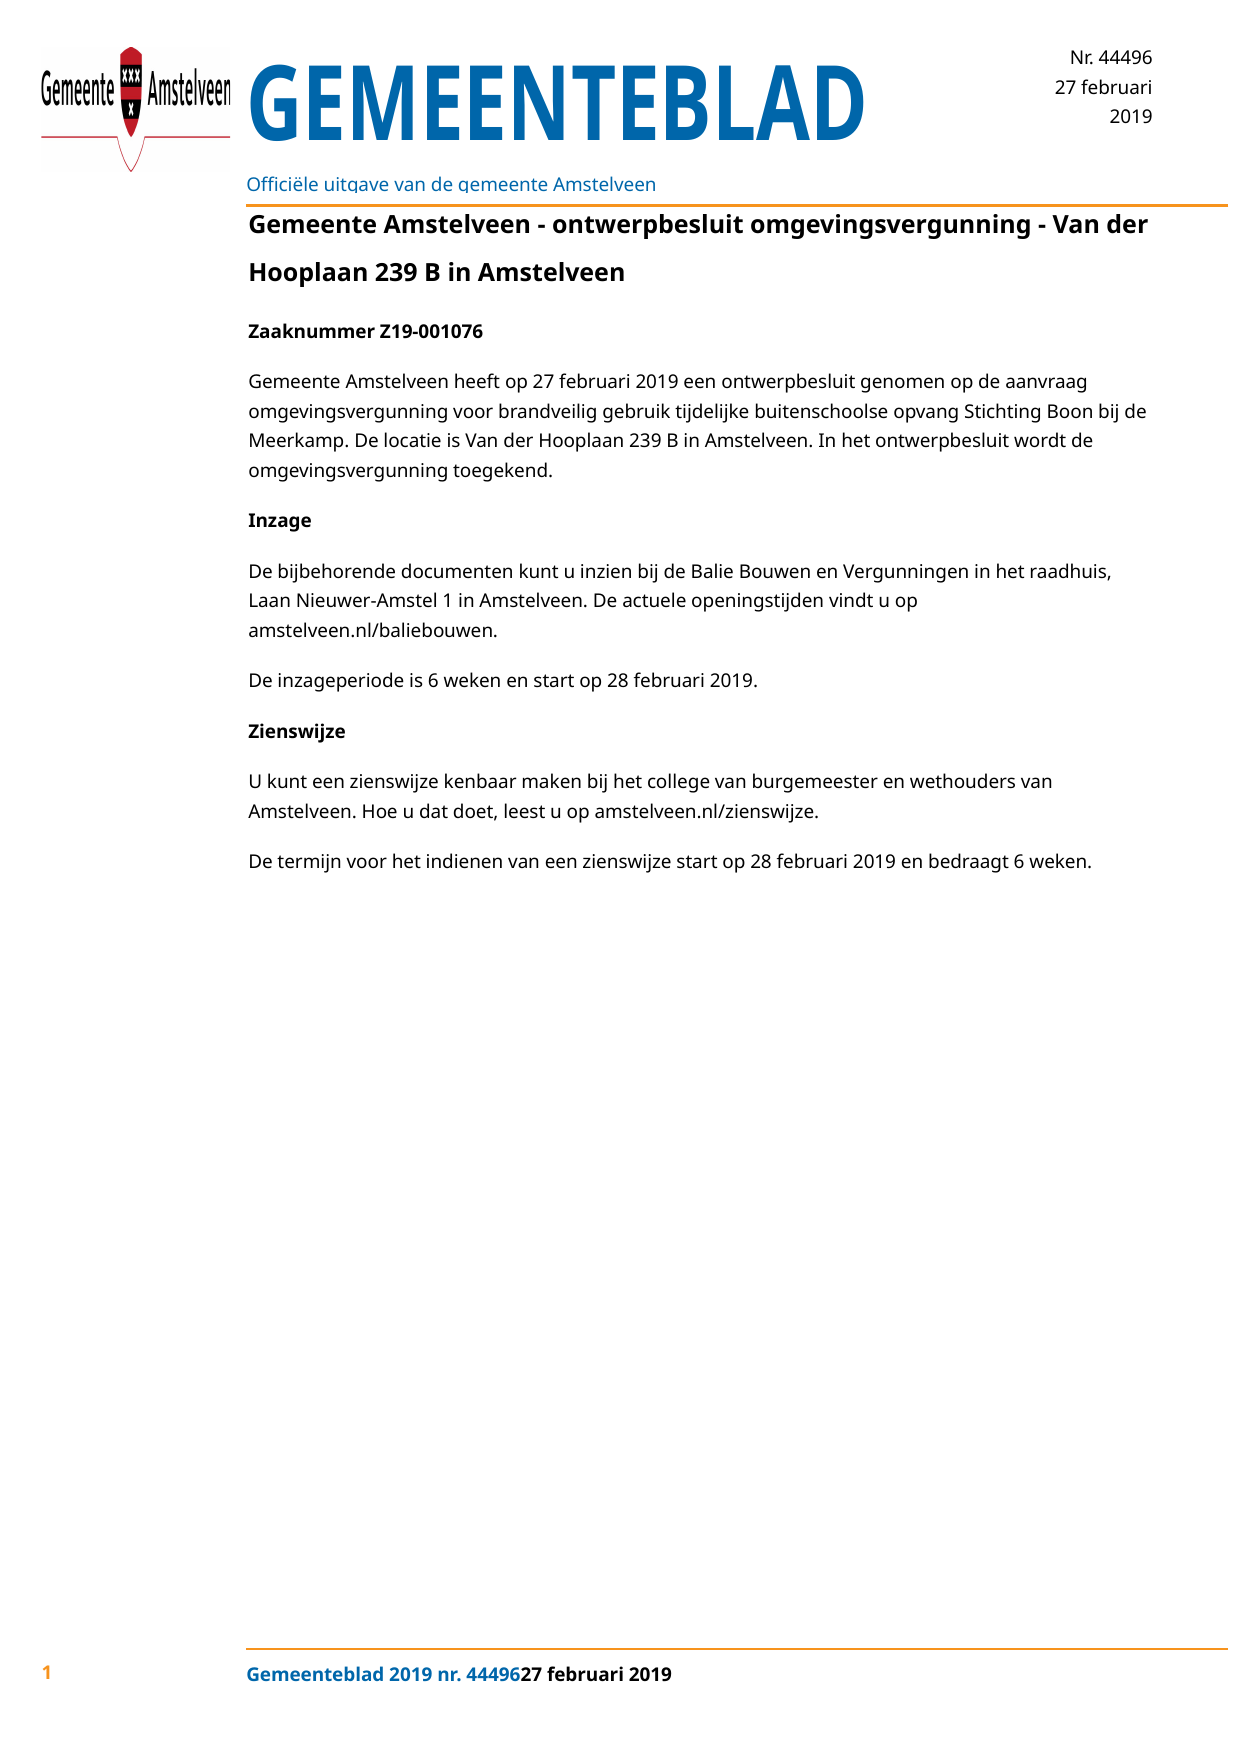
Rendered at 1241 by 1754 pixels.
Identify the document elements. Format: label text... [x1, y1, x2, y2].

picture [41, 47, 231, 172]
text U kunt een zienswijze kenbaar maken bij het college van burgemeester en wethouders van Amstelveen. Hoe u dat doet, leest u op amstelveen.nl/zienswijze. [248, 768, 1152, 824]
text De inzageperiode is 6 weken en start op 28 februari 2019. [248, 667, 1152, 693]
text Gemeente Amstelveen heeft op 27 februari 2019 een ontwerpbesluit genomen op de aanvraag omgevingsvergunning voor brandveilig gebruik tijdelijke buitenschoolse opvang Stichting Boon bij de Meerkamp. De locatie is Van der Hooplaan 239 B in Amstelveen. In het ontwerpbesluit wordt de omgevingsvergunning toegekend. [248, 368, 1152, 483]
text Zienswijze [248, 718, 1152, 744]
text De bijbehorende documenten kunt u inzien bij de Balie Bouwen en Vergunningen in het raadhuis, Laan Nieuwer-Amstel 1 in Amstelveen. De actuele openingstijden vindt u op amstelveen.nl/baliebouwen. [248, 558, 1152, 643]
text Zaaknummer Z19-001076 [248, 318, 1152, 344]
text Inzage [248, 507, 1152, 533]
text Gemeente Amstelveen - ontwerpbesluit omgevingsvergunning - Van der Hooplaan 239 B in Amstelveen [248, 207, 1152, 288]
text De termijn voor het indienen van een zienswijze start op 28 februari 2019 en bedraagt 6 weken. [248, 848, 1152, 874]
